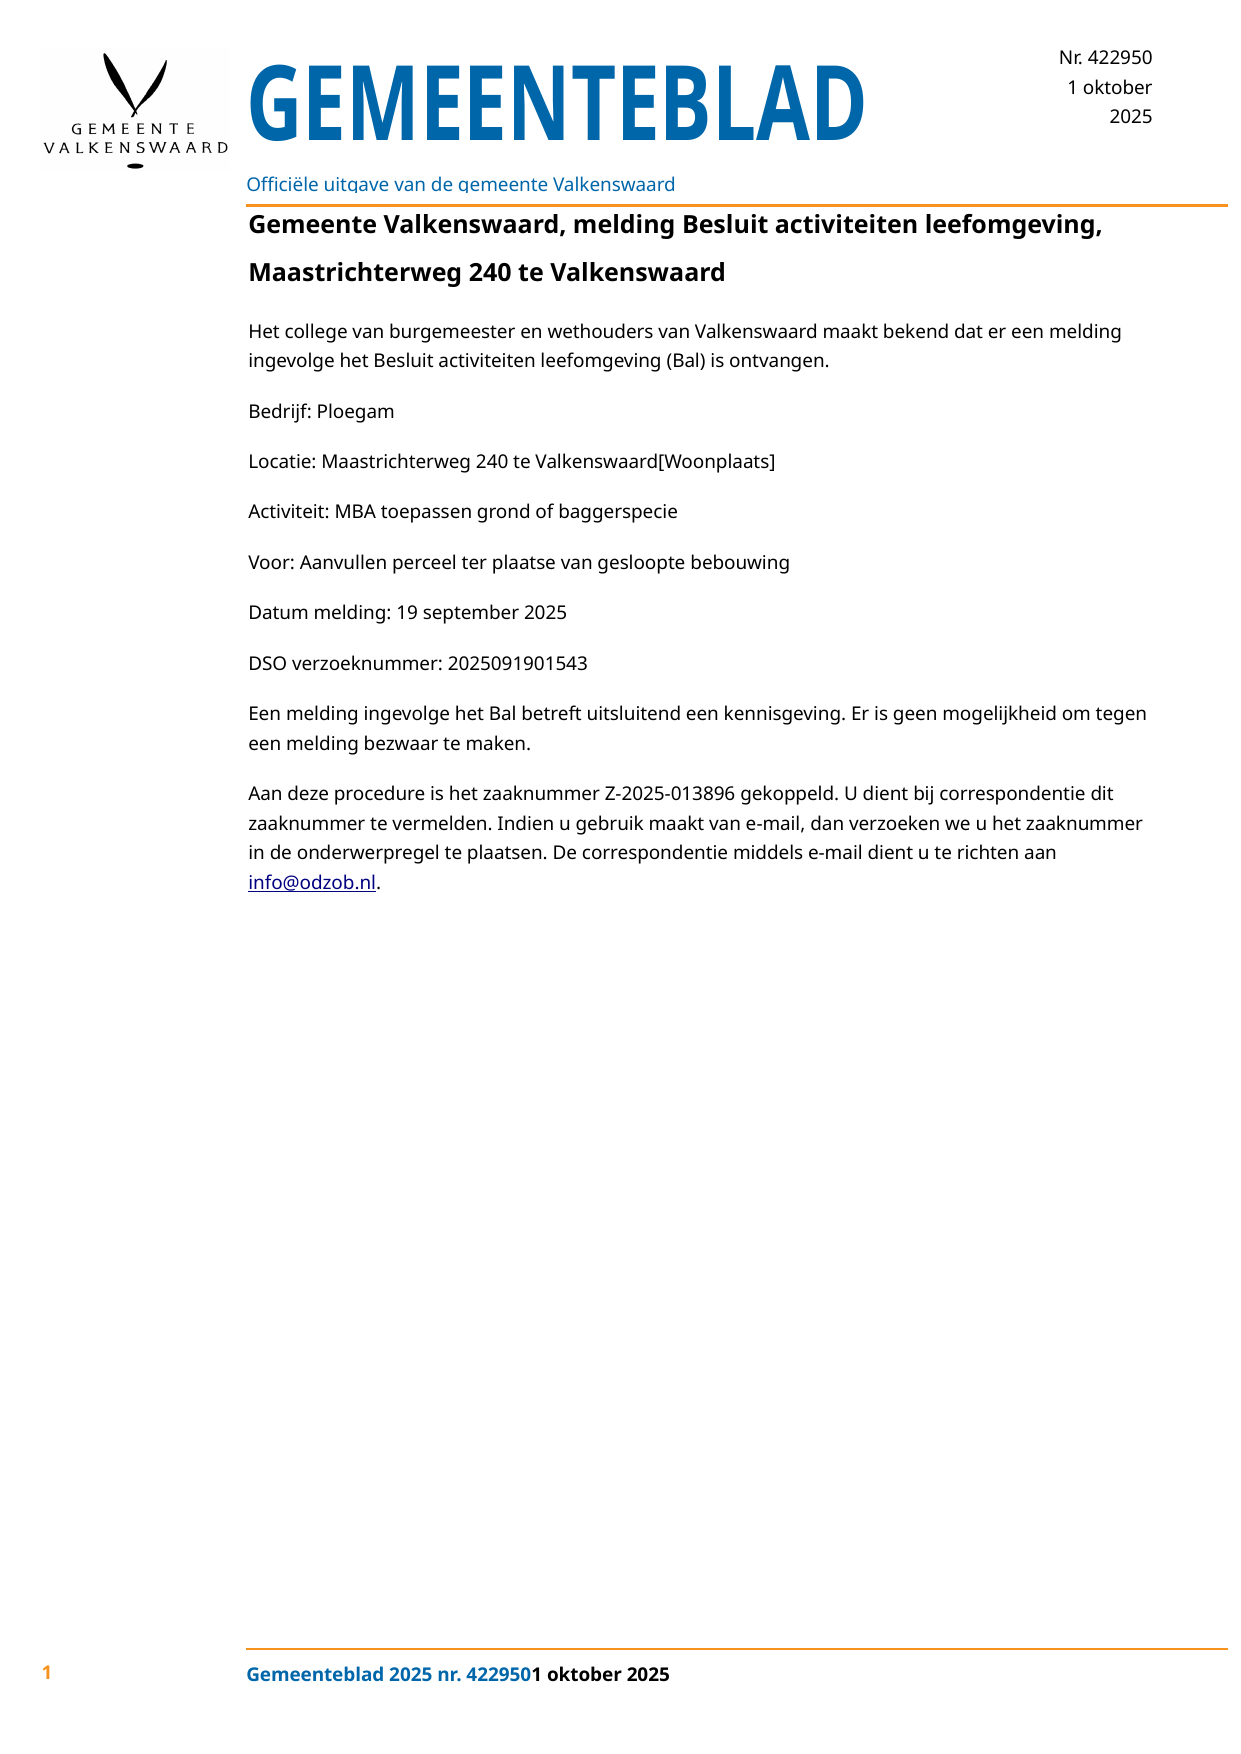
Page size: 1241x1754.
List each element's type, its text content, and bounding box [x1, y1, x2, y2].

text Datum melding: 19 september 2025 [248, 599, 1152, 625]
text Voor: Aanvullen perceel ter plaatse van gesloopte bebouwing [248, 549, 1152, 575]
picture [41, 47, 231, 172]
text Aan deze procedure is het zaaknummer Z-2025-013896 gekoppeld. U dient bij correspondentie dit zaaknummer te vermelden. Indien u gebruik maakt van e-mail, dan verzoeken we u het zaaknummer in de onderwerpregel te plaatsen. De correspondentie middels e-mail dient u te richten aan info@odzob.nl. [248, 780, 1152, 895]
text Activiteit: MBA toepassen grond of baggerspecie [248, 499, 1152, 524]
text Een melding ingevolge het Bal betreft uitsluitend een kennisgeving. Er is geen mogelijkheid om tegen een melding bezwaar te maken. [248, 700, 1152, 756]
text Bedrijf: Ploegam [248, 398, 1152, 424]
text DSO verzoeknummer: 2025091901543 [248, 650, 1152, 676]
text Locatie: Maastrichterweg 240 te Valkenswaard[Woonplaats] [248, 448, 1152, 474]
text Gemeente Valkenswaard, melding Besluit activiteiten leefomgeving, Maastrichterweg 240 te Valkenswaard [248, 207, 1152, 288]
text Het college van burgemeester en wethouders van Valkenswaard maakt bekend dat er een melding ingevolge het Besluit activiteiten leefomgeving (Bal) is ontvangen. [248, 318, 1152, 373]
